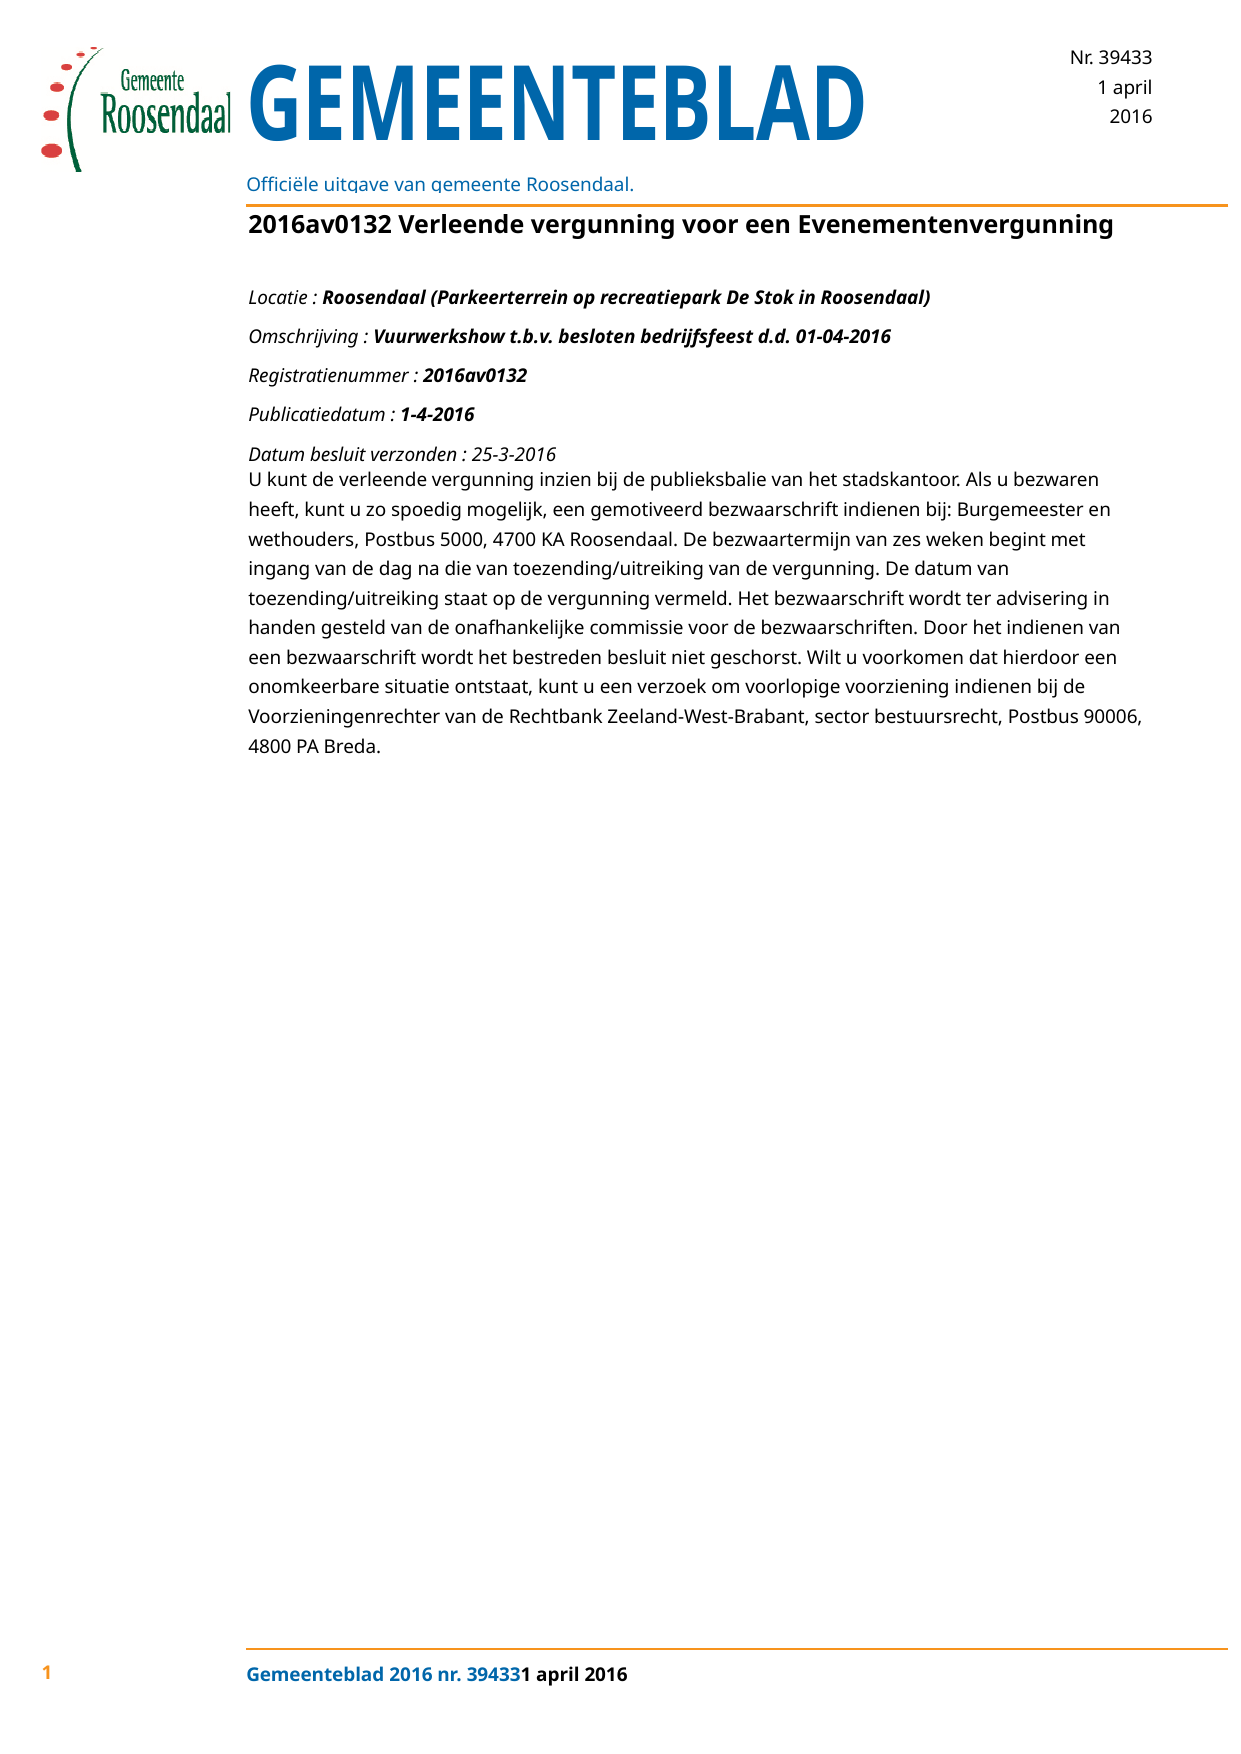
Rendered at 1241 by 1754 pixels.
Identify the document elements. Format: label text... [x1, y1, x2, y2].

text Omschrijving : Vuurwerkshow t.b.v. besloten bedrijfsfeest d.d. 01-04-2016 [248, 323, 1152, 349]
text Registratienummer : 2016av0132 [248, 362, 1152, 388]
text U kunt de verleende vergunning inzien bij de publieksbalie van het stadskantoor. Als u bezwaren heeft, kunt u zo spoedig mogelijk, een gemotiveerd bezwaarschrift indienen bij: Burgemeester en wethouders, Postbus 5000, 4700 KA Roosendaal. De bezwaartermijn van zes weken begint met ingang van de dag na die van toezending/uitreiking van de vergunning. De datum van toezending/uitreiking staat op de vergunning vermeld. Het bezwaarschrift wordt ter advisering in handen gesteld van de onafhankelijke commissie voor de bezwaarschriften. Door het indienen van een bezwaarschrift wordt het bestreden besluit niet geschorst. Wilt u voorkomen dat hierdoor een onomkeerbare situatie ontstaat, kunt u een verzoek om voorlopige voorziening indienen bij de Voorzieningenrechter van de Rechtbank Zeeland-West-Brabant, sector bestuursrecht, Postbus 90006, 4800 PA Breda. [248, 467, 1152, 759]
text Locatie : Roosendaal (Parkeerterrein op recreatiepark De Stok in Roosendaal) [248, 284, 1152, 309]
picture [41, 47, 231, 172]
text 2016av0132 Verleende vergunning voor een Evenementenvergunning [248, 207, 1152, 241]
text Publicatiedatum : 1-4-2016 [248, 402, 1152, 427]
text Datum besluit verzonden : 25-3-2016 [248, 441, 1152, 467]
